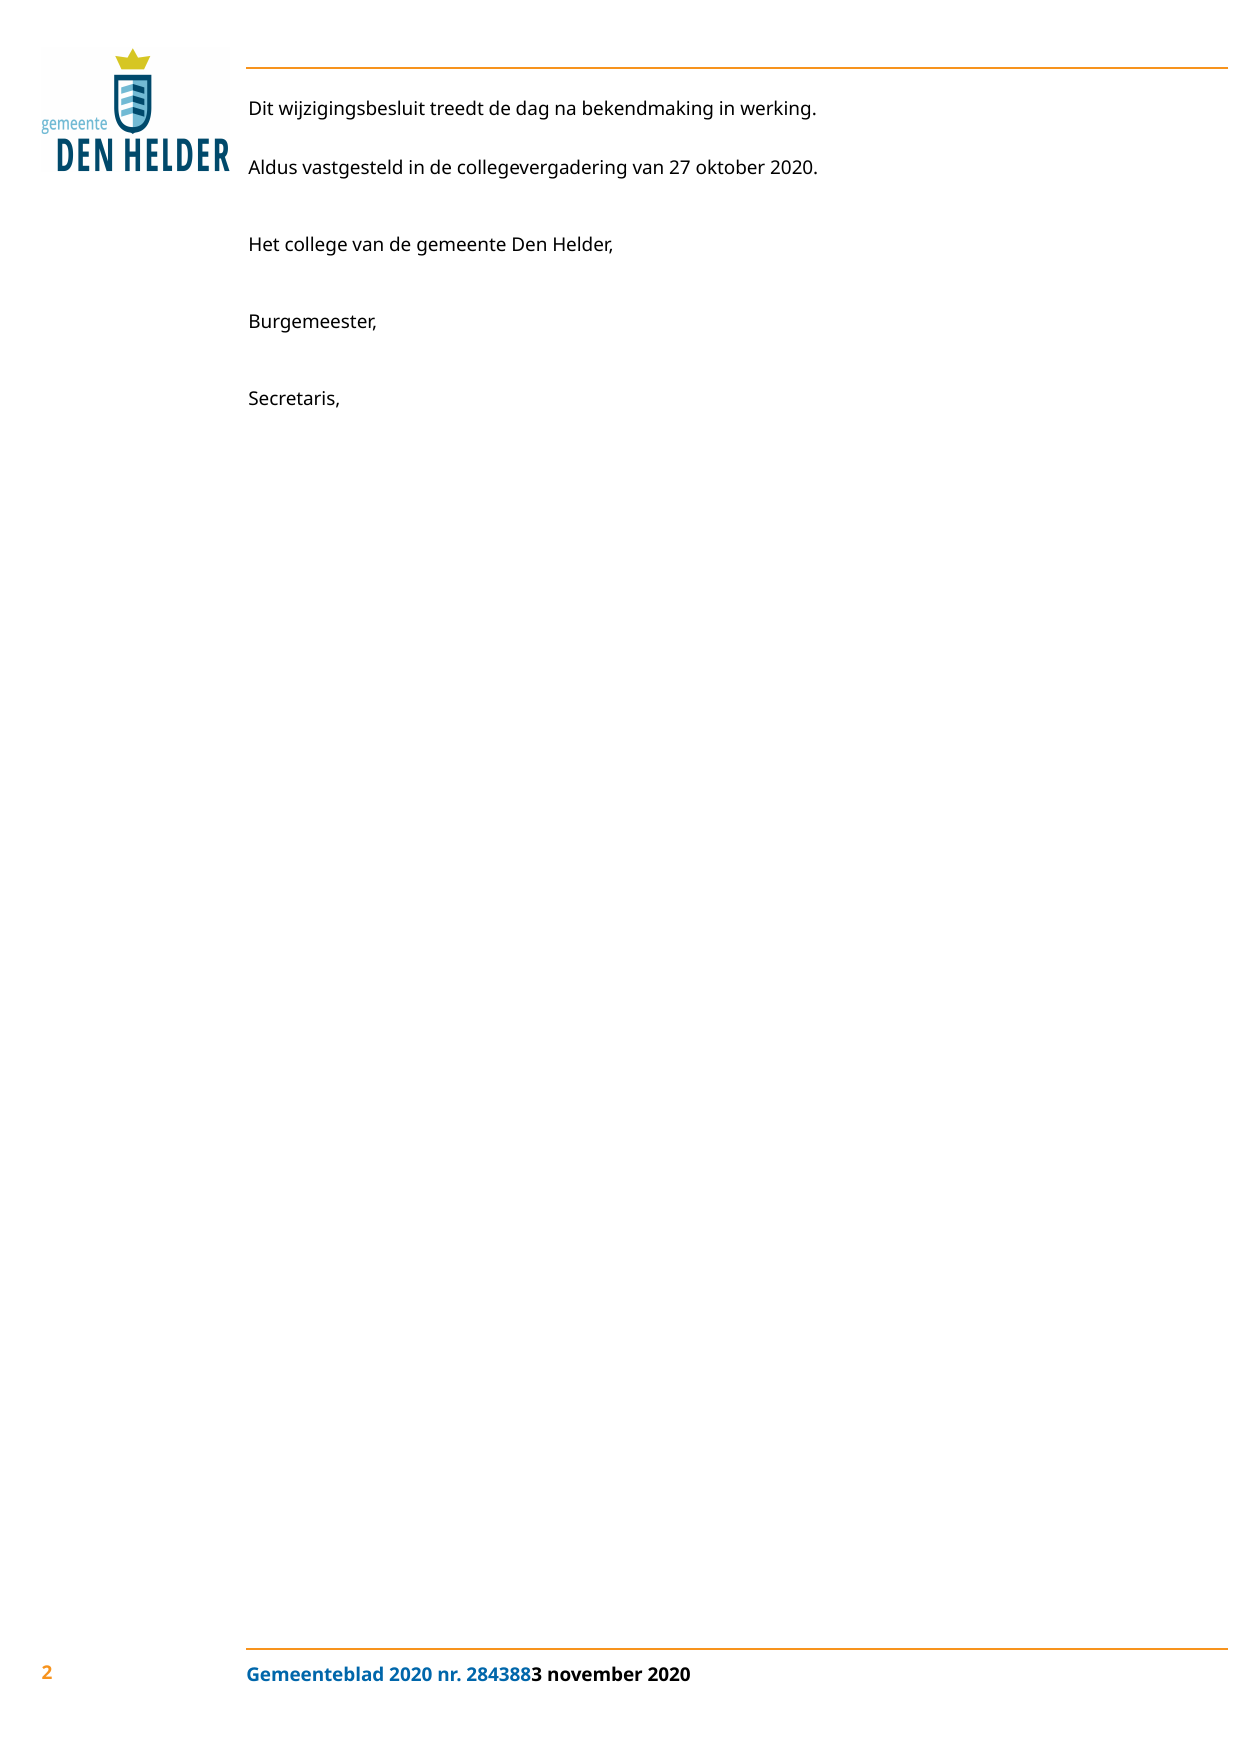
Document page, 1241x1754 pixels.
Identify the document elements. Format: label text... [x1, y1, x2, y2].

picture [63, 144, 68, 165]
text Dit wijzigingsbesluit treedt de dag na bekendmaking in werking. [248, 95, 1152, 121]
text Secretaris, [248, 386, 1152, 411]
picture [100, 154, 106, 172]
picture [182, 144, 187, 165]
text Aldus vastgesteld in de collegevergadering van 27 oktober 2020. [248, 154, 1152, 180]
picture [220, 160, 224, 172]
text Het college van de gemeente Den Helder, [248, 231, 1152, 257]
picture [130, 157, 135, 172]
text Burgemeester, [248, 308, 1152, 334]
picture [41, 47, 231, 172]
